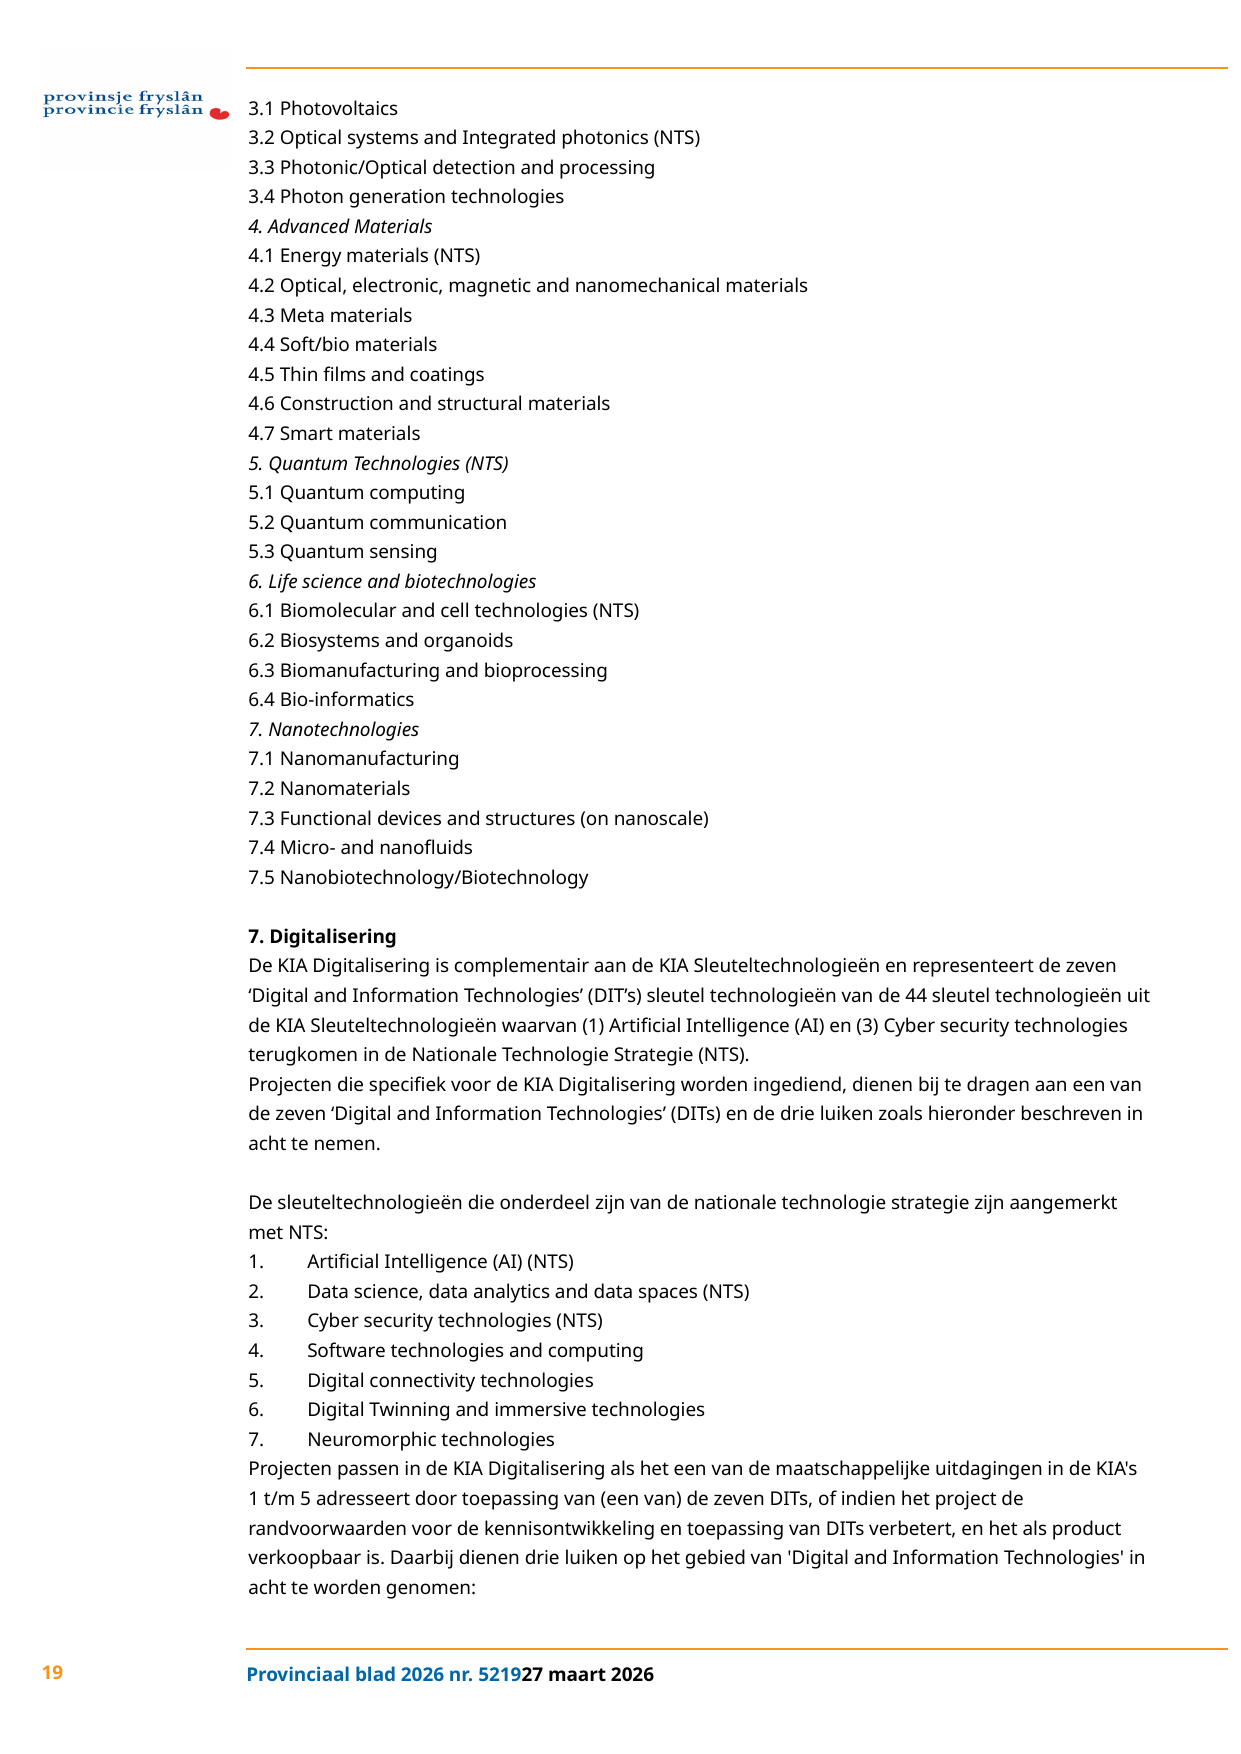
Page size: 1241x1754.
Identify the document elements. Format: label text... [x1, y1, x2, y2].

list Cyber security technologies (NTS) [248, 1308, 1152, 1333]
text 4.4 Soft/bio materials [248, 331, 1152, 357]
text 7.3 Functional devices and structures (on nanoscale) [248, 805, 1152, 831]
list Data science, data analytics and data spaces (NTS) [248, 1278, 1152, 1304]
text Projecten die specifiek voor de KIA Digitalisering worden ingediend, dienen bij te dragen aan een van de zeven ‘Digital and Information Technologies’ (DITs) en de drie luiken zoals hieronder beschreven in acht te nemen. [248, 1071, 1152, 1156]
list Artificial Intelligence (AI) (NTS) [248, 1248, 1152, 1274]
text 7.4 Micro- and nanofluids [248, 834, 1152, 860]
text 7.5 Nanobiotechnology/Biotechnology [248, 864, 1152, 890]
text 5.2 Quantum communication [248, 509, 1152, 535]
text 6.2 Biosystems and organoids [248, 627, 1152, 653]
list Neuromorphic technologies [248, 1426, 1152, 1452]
text 4.7 Smart materials [248, 420, 1152, 446]
text 5.3 Quantum sensing [248, 538, 1152, 564]
text 4. Advanced Materials [248, 213, 1152, 239]
text 7.1 Nanomanufacturing [248, 746, 1152, 771]
text De sleuteltechnologieën die onderdeel zijn van de nationale technologie strategie zijn aangemerkt met NTS: [248, 1189, 1152, 1245]
text 4.1 Energy materials (NTS) [248, 243, 1152, 268]
text De KIA Digitalisering is complementair aan de KIA Sleuteltechnologieën en representeert de zeven ‘Digital and Information Technologies’ (DIT’s) sleutel technologieën van de 44 sleutel technologieën uit de KIA Sleuteltechnologieën waarvan (1) Artificial Intelligence (AI) en (3) Cyber security technologies terugkomen in de Nationale Technologie Strategie (NTS). [248, 953, 1152, 1067]
text 4.2 Optical, electronic, magnetic and nanomechanical materials [248, 272, 1152, 298]
picture [41, 47, 231, 172]
text 3.2 Optical systems and Integrated photonics (NTS) [248, 124, 1152, 150]
list Digital Twinning and immersive technologies [248, 1396, 1152, 1422]
text 3.4 Photon generation technologies [248, 183, 1152, 209]
text 6. Life science and biotechnologies [248, 568, 1152, 594]
text 7. Nanotechnologies [248, 716, 1152, 742]
text 7. Digitalisering [248, 923, 1152, 949]
text 4.3 Meta materials [248, 302, 1152, 328]
text 5.1 Quantum computing [248, 479, 1152, 505]
list Software technologies and computing [248, 1337, 1152, 1363]
text 4.5 Thin films and coatings [248, 361, 1152, 387]
text 4.6 Construction and structural materials [248, 391, 1152, 416]
text 3.1 Photovoltaics [248, 95, 1152, 121]
text 5. Quantum Technologies (NTS) [248, 450, 1152, 476]
text 3.3 Photonic/Optical detection and processing [248, 154, 1152, 180]
text Projecten passen in de KIA Digitalisering als het een van de maatschappelijke uitdagingen in de KIA's 1 t/m 5 adresseert door toepassing van (een van) de zeven DITs, of indien het project de randvoorwaarden voor de kennisontwikkeling en toepassing van DITs verbetert, en het als product verkoopbaar is. Daarbij dienen drie luiken op het gebied van 'Digital and Information Technologies' in acht te worden genomen: [248, 1456, 1152, 1600]
text 7.2 Nanomaterials [248, 775, 1152, 801]
text 6.1 Biomolecular and cell technologies (NTS) [248, 598, 1152, 623]
text 6.4 Bio-informatics [248, 686, 1152, 712]
text 6.3 Biomanufacturing and bioprocessing [248, 657, 1152, 683]
list Digital connectivity technologies [248, 1367, 1152, 1393]
